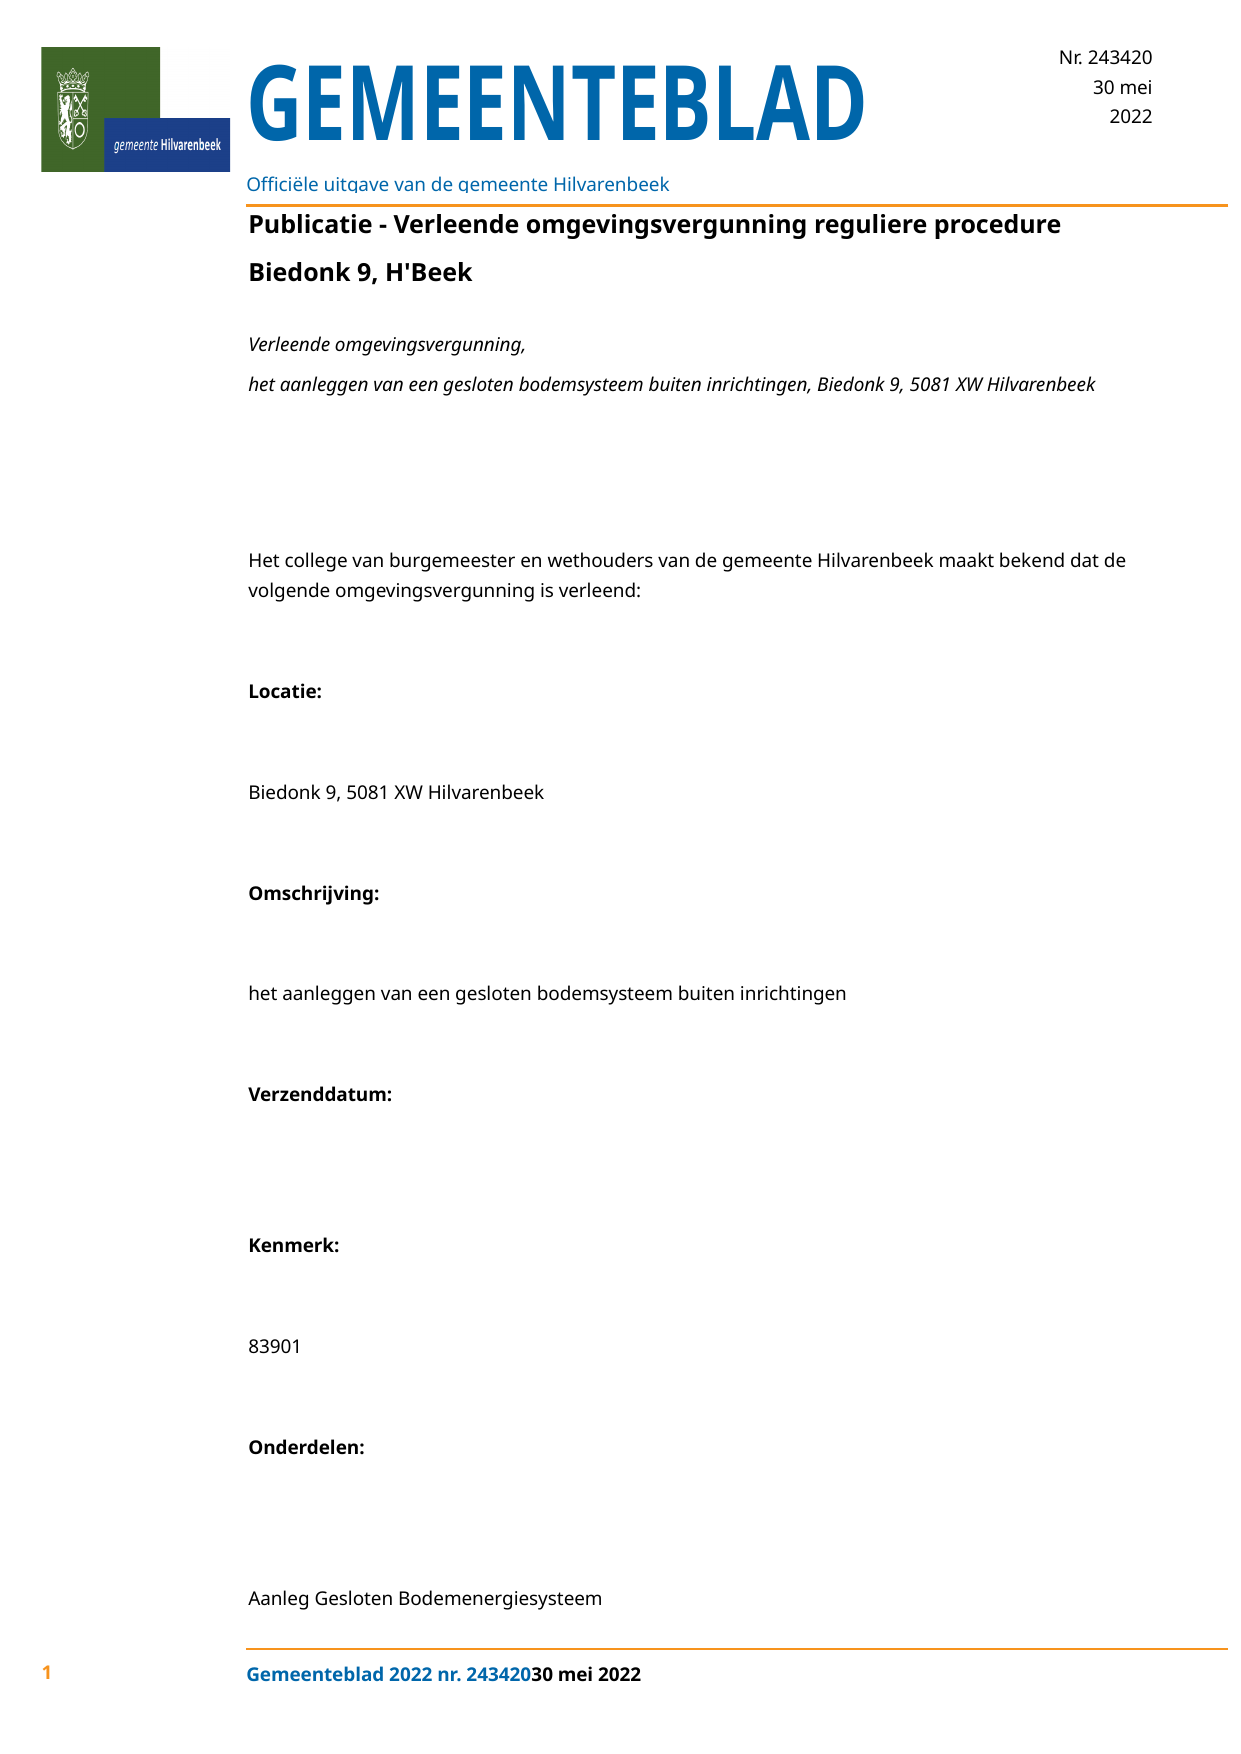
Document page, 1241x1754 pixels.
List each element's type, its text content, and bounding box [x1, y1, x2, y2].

text Locatie: [248, 678, 1152, 704]
text Kenmerk: [248, 1233, 1152, 1258]
text Biedonk 9, 5081 XW Hilvarenbeek [248, 779, 1152, 805]
text Onderdelen: [248, 1434, 1152, 1460]
text Aanleg Gesloten Bodemenergiesysteem [248, 1586, 1152, 1611]
text Het college van burgemeester en wethouders van de gemeente Hilvarenbeek maakt bekend dat de volgende omgevingsvergunning is verleend: [248, 548, 1152, 603]
text Omschrijving: [248, 880, 1152, 906]
text 83901 [248, 1333, 1152, 1359]
picture [41, 47, 231, 172]
text Verzenddatum: [248, 1081, 1152, 1107]
text Verleende omgevingsvergunning, [248, 331, 1152, 357]
text het aanleggen van een gesloten bodemsysteem buiten inrichtingen [248, 981, 1152, 1006]
text Publicatie - Verleende omgevingsvergunning reguliere procedure Biedonk 9, H'Beek [248, 207, 1152, 288]
text het aanleggen van een gesloten bodemsysteem buiten inrichtingen, Biedonk 9, 5081 XW Hilvarenbeek [248, 371, 1152, 396]
